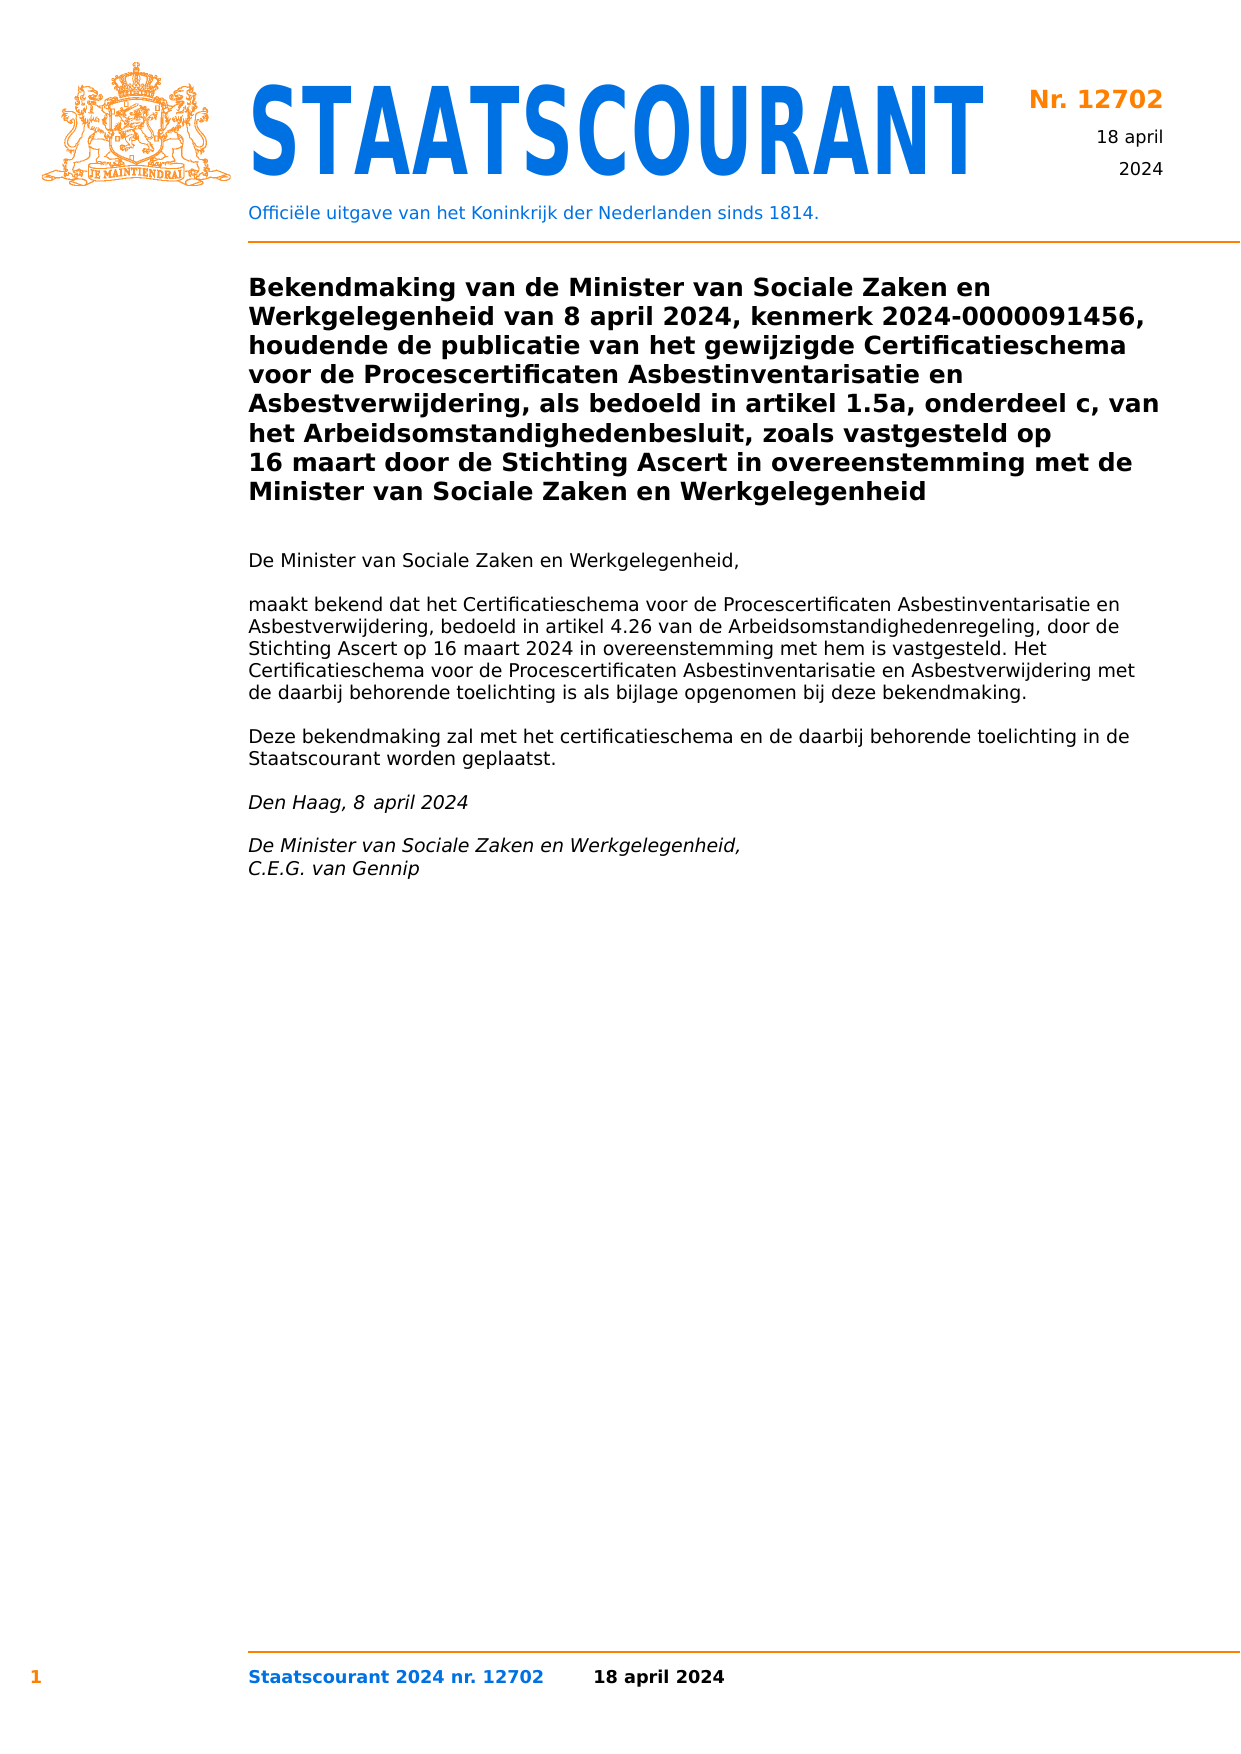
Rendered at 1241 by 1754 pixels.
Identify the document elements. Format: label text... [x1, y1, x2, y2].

text maakt bekend dat het Certificatieschema voor de Procescertificaten Asbestinventarisatie en Asbestverwijdering, bedoeld in artikel 4.26 van de Arbeidsomstandighedenregeling, door de Stichting Ascert op 16 maart 2024 in overeenstemming met hem is vastgesteld. Het Certificatieschema voor de Procescertificaten Asbestinventarisatie en Asbestverwijdering met de daarbij behorende toelichting is als bijlage opgenomen bij deze bekendmaking. [248, 594, 1163, 704]
text De Minister van Sociale Zaken en Werkgelegenheid, C.E.G. van Gennip [248, 835, 1163, 879]
table_header Nr. 12702 [998, 62, 1240, 121]
text Den Haag, 8 april 2024 [248, 792, 1163, 813]
text Deze bekendmaking zal met het certificatieschema en de daarbij behorende toelichting in de Staatscourant worden geplaatst. [248, 726, 1163, 770]
picture [41, 62, 231, 186]
table_cell 18 april [998, 121, 1240, 153]
table_cell Officiële uitgave van het Koninkrijk der Nederlanden sinds 1814. [248, 203, 1240, 241]
text De Minister van Sociale Zaken en Werkgelegenheid, [248, 550, 1163, 572]
table_header STAATSCOURANT [248, 62, 998, 203]
table_cell 2024 [998, 153, 1240, 203]
table_header [25, 62, 248, 241]
subtitle Bekendmaking van de Minister van Sociale Zaken en Werkgelegenheid van 8 april 2024, kenmerk 2024-0000091456, houdende de publicatie van het gewijzigde Certificatieschema voor de Procescertificaten Asbestinventarisatie en Asbestverwijdering, als bedoeld in artikel 1.5a, onderdeel c, van het Arbeidsomstandighedenbesluit, zoals vastgesteld op 16 maart door de Stichting Ascert in overeenstemming met de Minister van Sociale Zaken en Werkgelegenheid [248, 273, 1163, 506]
